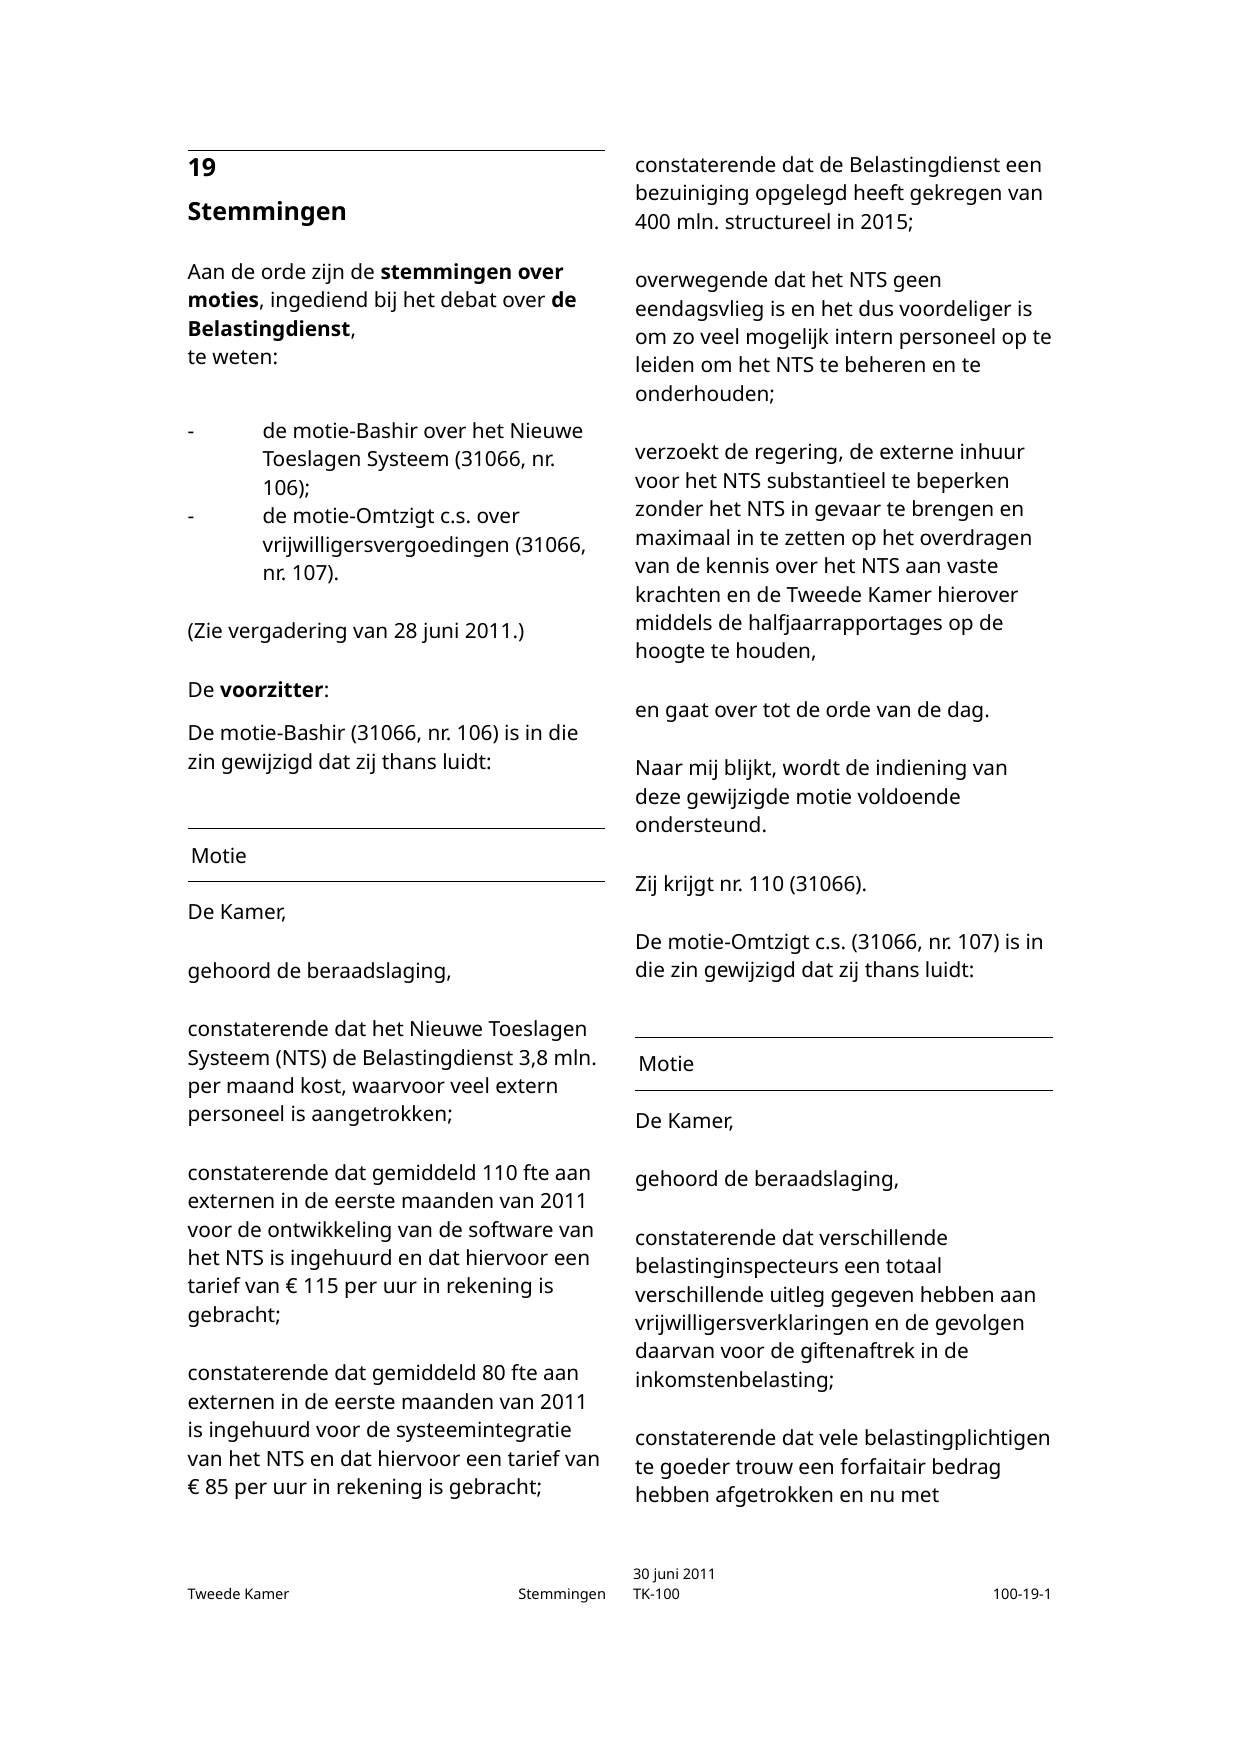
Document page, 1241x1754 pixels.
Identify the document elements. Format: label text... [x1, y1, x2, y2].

list de motie-Omtzigt c.s. over vrijwilligersvergoedingen (31066, nr. 107). [187, 501, 605, 587]
text (Zie vergadering van 28 juni 2011.) [187, 617, 605, 645]
text overwegende dat het NTS geen eendagsvlieg is en het dus voordeliger is om zo veel mogelijk intern personeel op te leiden om het NTS te beheren en te onderhouden; [635, 265, 1053, 407]
text te weten: [187, 342, 605, 371]
text constaterende dat de Belastingdienst een bezuiniging opgelegd heeft gekregen van 400 mln. structureel in 2015; [635, 150, 1053, 235]
text De motie-Bashir (31066, nr. 106) is in die zin gewijzigd dat zij thans luidt: [187, 718, 605, 775]
text De Kamer, [187, 897, 605, 926]
text Stemmingen [187, 193, 605, 227]
text De voorzitter: [187, 675, 605, 703]
text gehoord de beraadslaging, [187, 956, 605, 984]
text constaterende dat gemiddeld 80 fte aan externen in de eerste maanden van 2011 is ingehuurd voor de systeemintegratie van het NTS en dat hiervoor een tarief van € 85 per uur in rekening is gebracht; [187, 1358, 605, 1501]
text constaterende dat gemiddeld 110 fte aan externen in de eerste maanden van 2011 voor de ontwikkeling van de software van het NTS is ingehuurd en dat hiervoor een tarief van € 115 per uur in rekening is gebracht; [187, 1158, 605, 1328]
subtitle Motie [635, 1038, 1053, 1090]
text De motie-Omtzigt c.s. (31066, nr. 107) is in die zin gewijzigd dat zij thans luidt: [635, 927, 1053, 984]
text en gaat over tot de orde van de dag. [635, 695, 1053, 723]
list de motie-Bashir over het Nieuwe Toeslagen Systeem (31066, nr. 106); [187, 416, 605, 501]
text De Kamer, [635, 1106, 1053, 1134]
text verzoekt de regering, de externe inhuur voor het NTS substantieel te beperken zonder het NTS in gevaar te brengen en maximaal in te zetten op het overdragen van de kennis over het NTS aan vaste krachten en de Tweede Kamer hierover middels de halfjaarrapportages op de hoogte te houden, [635, 437, 1053, 665]
subtitle Motie [187, 829, 605, 882]
text gehoord de beraadslaging, [635, 1164, 1053, 1193]
text Zij krijgt nr. 110 (31066). [635, 869, 1053, 897]
text 19 [187, 151, 605, 184]
text constaterende dat vele belastingplichtigen te goeder trouw een forfaitair bedrag hebben afgetrokken en nu met [635, 1423, 1053, 1509]
text constaterende dat verschillende belastinginspecteurs een totaal verschillende uitleg gegeven hebben aan vrijwilligersverklaringen en de gevolgen daarvan voor de giftenaftrek in de inkomstenbelasting; [635, 1223, 1053, 1393]
text Naar mij blijkt, wordt de indiening van deze gewijzigde motie voldoende ondersteund. [635, 753, 1053, 839]
text constaterende dat het Nieuwe Toeslagen Systeem (NTS) de Belastingdienst 3,8 mln. per maand kost, waarvoor veel extern personeel is aangetrokken; [187, 1014, 605, 1128]
text Aan de orde zijn de stemmingen over moties, ingediend bij het debat over de Belastingdienst, [187, 257, 605, 342]
